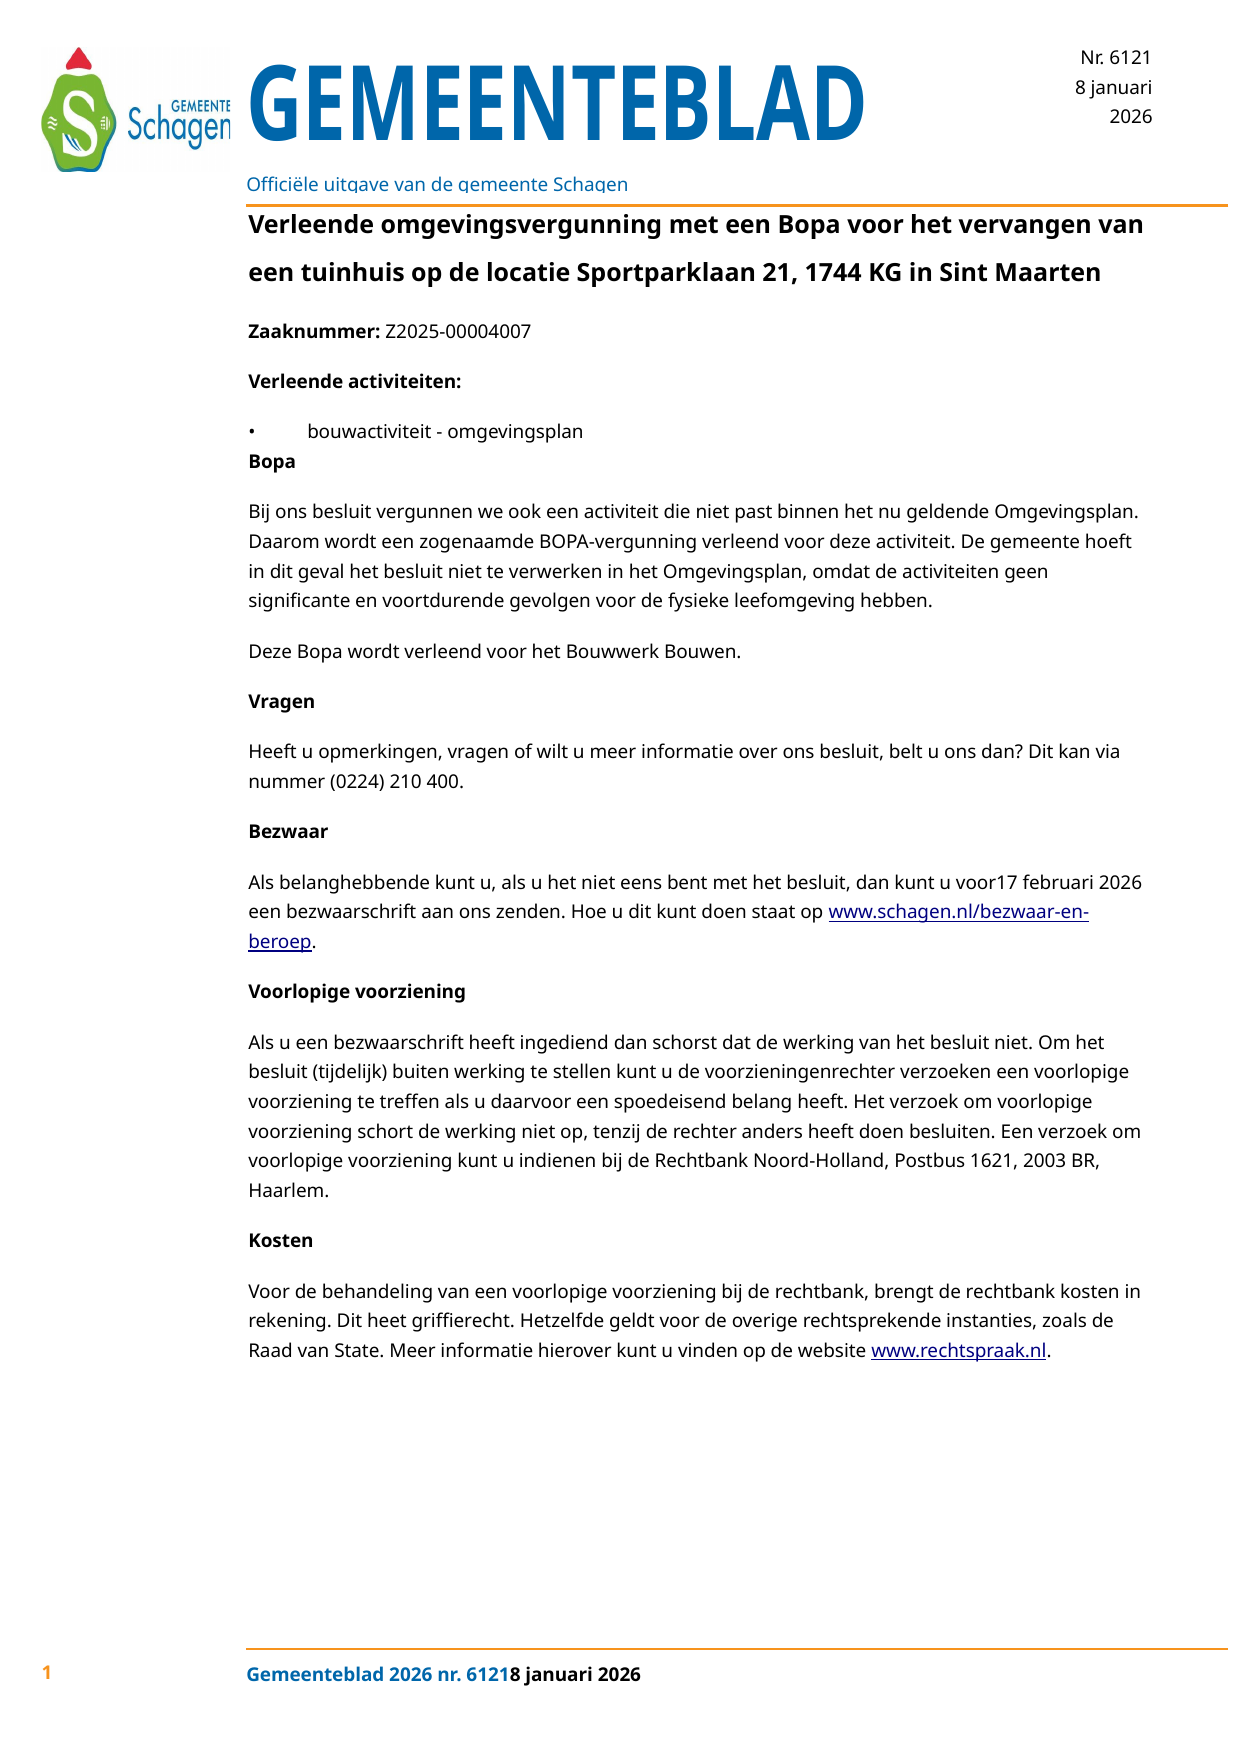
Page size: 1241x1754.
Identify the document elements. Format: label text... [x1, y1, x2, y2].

text Verleende activiteiten: [248, 368, 1152, 394]
text Verleende omgevingsvergunning met een Bopa voor het vervangen van een tuinhuis op de locatie Sportparklaan 21, 1744 KG in Sint Maarten [248, 207, 1152, 288]
text Zaaknummer: Z2025-00004007 [248, 318, 1152, 344]
text Deze Bopa wordt verleend voor het Bouwwerk Bouwen. [248, 638, 1152, 664]
text Bij ons besluit vergunnen we ook een activiteit die niet past binnen het nu geldende Omgevingsplan. Daarom wordt een zogenaamde BOPA-vergunning verleend voor deze activiteit. De gemeente hoeft in dit geval het besluit niet te verwerken in het Omgevingsplan, omdat de activiteiten geen significante en voortdurende gevolgen voor de fysieke leefomgeving hebben. [248, 499, 1152, 613]
text Als belanghebbende kunt u, als u het niet eens bent met het besluit, dan kunt u voor17 februari 2026 een bezwaarschrift aan ons zenden. Hoe u dit kunt doen staat op www.schagen.nl/bezwaar-en-beroep. [248, 869, 1152, 954]
text Bopa [248, 448, 1152, 474]
text Heeft u opmerkingen, vragen of wilt u meer informatie over ons besluit, belt u ons dan? Dit kan via nummer (0224) 210 400. [248, 739, 1152, 794]
text Kosten [248, 1227, 1152, 1253]
text Voorlopige voorziening [248, 979, 1152, 1004]
text Voor de behandeling van een voorlopige voorziening bij de rechtbank, brengt de rechtbank kosten in rekening. Dit heet griffierecht. Hetzelfde geldt voor de overige rechtsprekende instanties, zoals de Raad van State. Meer informatie hierover kunt u vinden op de website www.rechtspraak.nl. [248, 1278, 1152, 1363]
text Bezwaar [248, 819, 1152, 844]
text Vragen [248, 688, 1152, 714]
text Als u een bezwaarschrift heeft ingediend dan schorst dat de werking van het besluit niet. Om het besluit (tijdelijk) buiten werking te stellen kunt u de voorzieningenrechter verzoeken een voorlopige voorziening te treffen als u daarvoor een spoedeisend belang heeft. Het verzoek om voorlopige voorziening schort de werking niet op, tenzij de rechter anders heeft doen besluiten. Een verzoek om voorlopige voorziening kunt u indienen bij de Rechtbank Noord-Holland, Postbus 1621, 2003 BR, Haarlem. [248, 1029, 1152, 1203]
list bouwactiviteit - omgevingsplan [248, 419, 1152, 444]
picture [41, 47, 231, 172]
